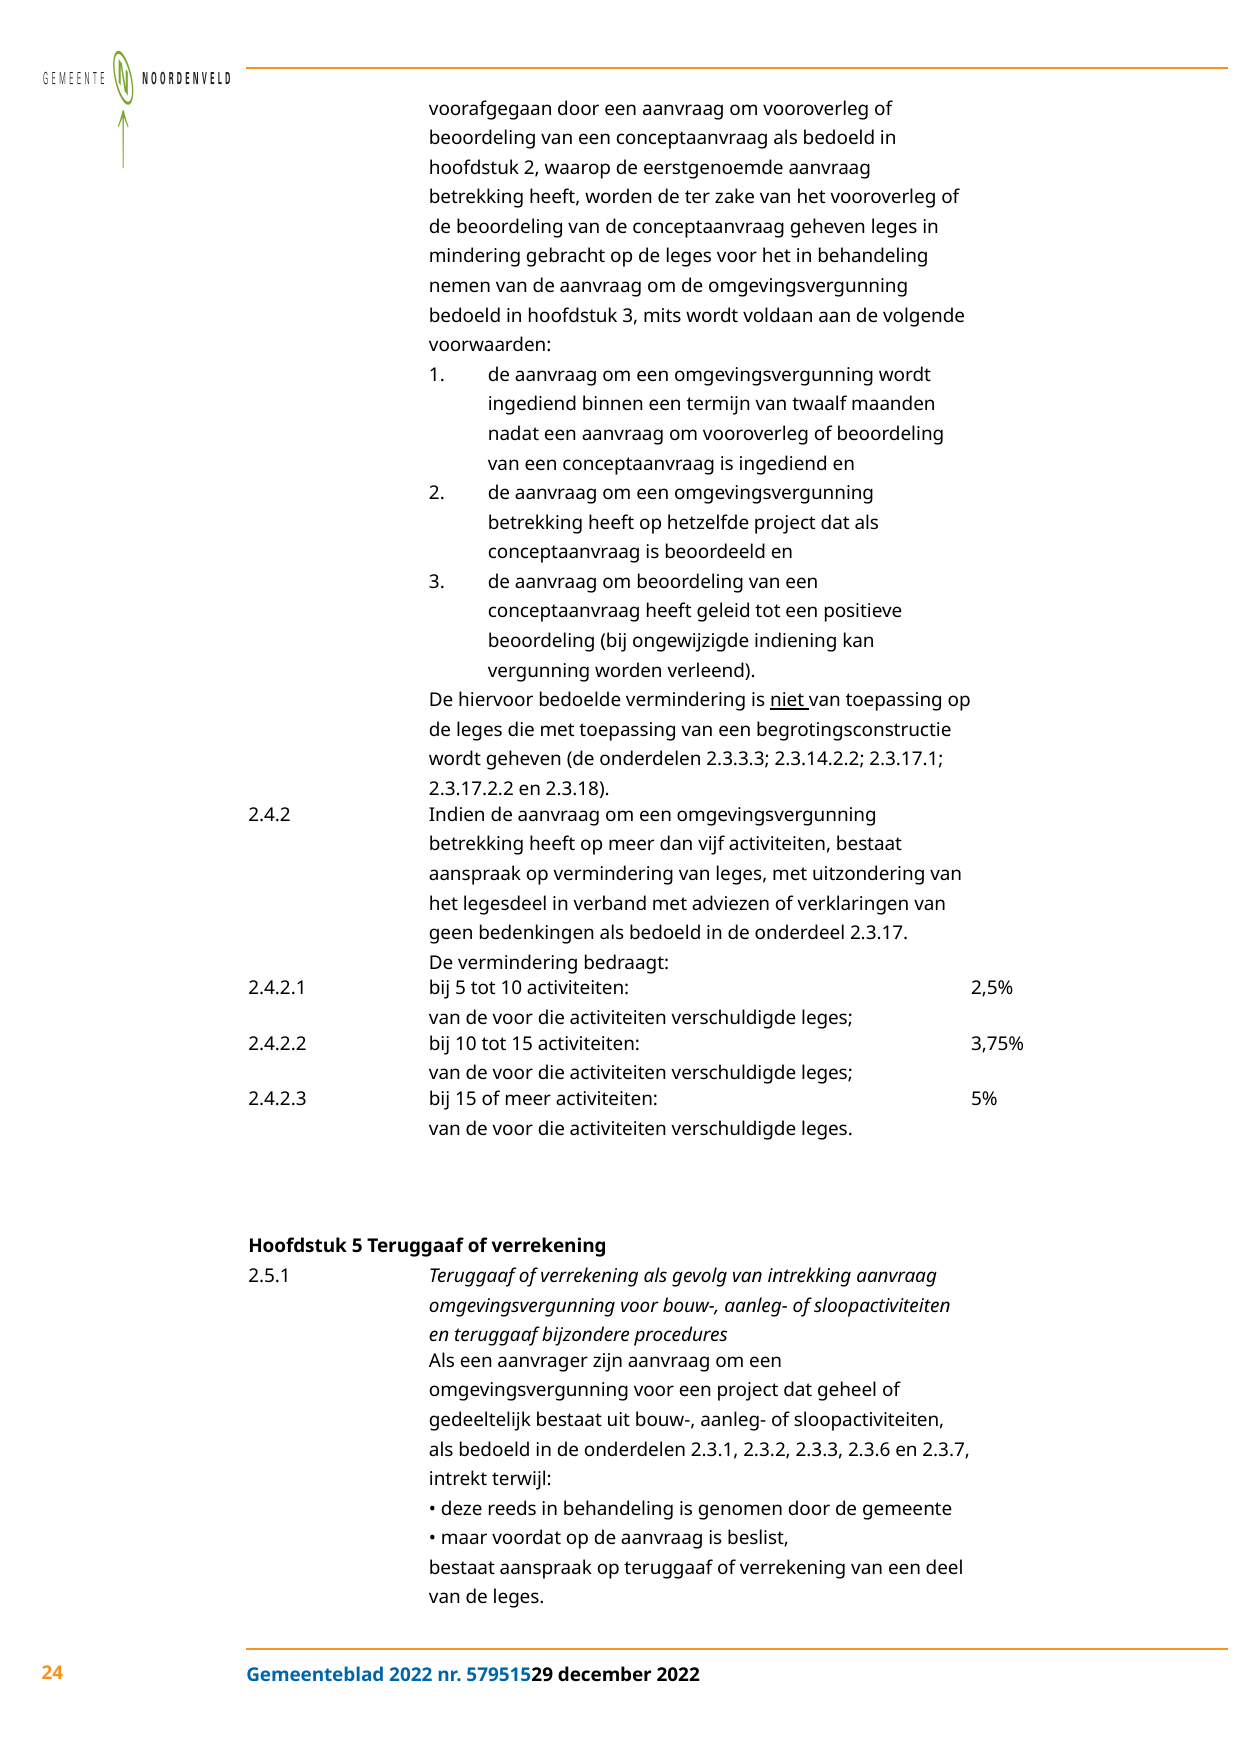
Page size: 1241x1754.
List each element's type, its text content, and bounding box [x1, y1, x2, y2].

table_cell [971, 1347, 1152, 1609]
table_cell 2.4.2.2 [248, 1030, 429, 1085]
table_header voorafgegaan door een aanvraag om vooroverleg of beoordeling van een conceptaanvraag als bedoeld in hoofdstuk 2, waarop de eerstgenoemde aanvraag betrekking heeft, worden de ter zake van het vooroverleg of de beoordeling van de conceptaanvraag geheven leges in mindering gebracht op de leges voor het in behandeling nemen van de aanvraag om de omgevingsvergunning bedoeld in hoofdstuk 3, mits wordt voldaan aan de volgende voorwaarden: de aanvraag om een omgevingsvergunning wordt ingediend binnen een termijn van twaalf maanden nadat een aanvraag om vooroverleg of beoordeling van een conceptaanvraag is ingediend en de aanvraag om een omgevingsvergunning betrekking heeft op hetzelfde project dat als conceptaanvraag is beoordeeld en de aanvraag om beoordeling van een conceptaanvraag heeft geleid tot een positieve beoordeling (bij ongewijzigde indiening kan vergunning worden verleend). De hiervoor bedoelde vermindering is niet van toepassing op de leges die met toepassing van een begrotingsconstructie wordt geheven (de onderdelen 2.3.3.3; 2.3.14.2.2; 2.3.17.1; 2.3.17.2.2 en 2.3.18). [429, 95, 971, 801]
table_header [971, 1262, 1152, 1347]
table_cell Als een aanvrager zijn aanvraag om een omgevingsvergunning voor een project dat geheel of gedeeltelijk bestaat uit bouw-, aanleg- of sloopactiviteiten, als bedoeld in de onderdelen 2.3.1, 2.3.2, 2.3.3, 2.3.6 en 2.3.7, intrekt terwijl: • deze reeds in behandeling is genomen door de gemeente • maar voordat op de aanvraag is beslist, bestaat aanspraak op teruggaaf of verrekening van een deel van de leges. [429, 1347, 971, 1609]
table_header [971, 95, 1152, 801]
table_header [248, 95, 429, 801]
table_cell [971, 801, 1152, 974]
text Hoofdstuk 5 Teruggaaf of verrekening [248, 1232, 1152, 1258]
table_cell 2.4.2.3 [248, 1085, 429, 1141]
table_header Teruggaaf of verrekening als gevolg van intrekking aanvraag omgevingsvergunning voor bouw-, aanleg- of sloopactiviteiten en teruggaaf bijzondere procedures [429, 1262, 971, 1347]
table_cell 2,5% [971, 975, 1152, 1030]
table_cell 2.4.2 [248, 801, 429, 974]
table_header 2.5.1 [248, 1262, 429, 1347]
table_cell [248, 1347, 429, 1609]
table_cell 2.4.2.1 [248, 975, 429, 1030]
table_cell 5% [971, 1085, 1152, 1141]
table_cell Indien de aanvraag om een omgevingsvergunning betrekking heeft op meer dan vijf activiteiten, bestaat aanspraak op vermindering van leges, met uitzondering van het legesdeel in verband met adviezen of verklaringen van geen bedenkingen als bedoeld in de onderdeel 2.3.17. De vermindering bedraagt: [429, 801, 971, 974]
picture [41, 47, 231, 172]
table_cell bij 10 tot 15 activiteiten: van de voor die activiteiten verschuldigde leges; [429, 1030, 971, 1085]
table_cell bij 5 tot 10 activiteiten: van de voor die activiteiten verschuldigde leges; [429, 975, 971, 1030]
table_cell 3,75% [971, 1030, 1152, 1085]
table_cell bij 15 of meer activiteiten: van de voor die activiteiten verschuldigde leges. [429, 1085, 971, 1141]
